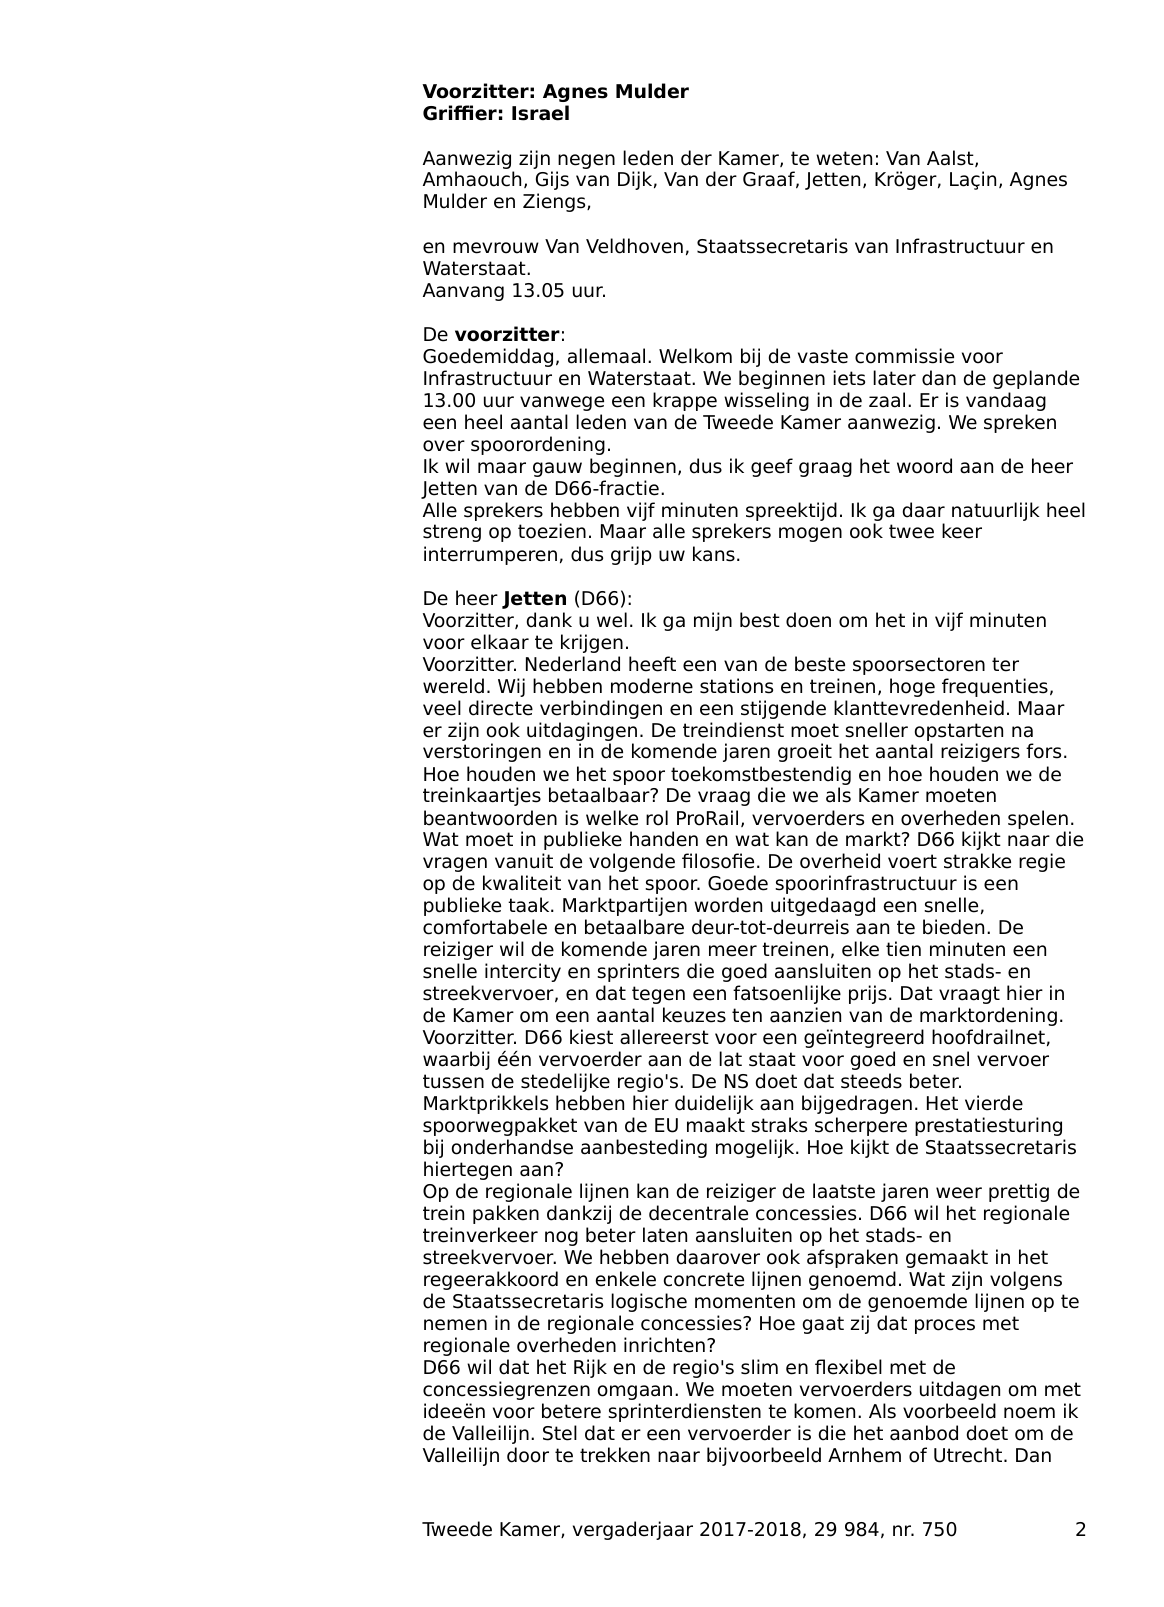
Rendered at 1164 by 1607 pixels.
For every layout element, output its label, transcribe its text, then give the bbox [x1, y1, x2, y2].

text Aanwezig zijn negen leden der Kamer, te weten: Van Aalst, Amhaouch, Gijs van Dijk, Van der Graaf, Jetten, Kröger, Laçin, Agnes Mulder en Ziengs, [422, 147, 1087, 213]
text Voorzitter. D66 kiest allereerst voor een geïntegreerd hoofdrailnet, waarbij één vervoerder aan de lat staat voor goed en snel vervoer tussen de stedelijke regio's. De NS doet dat steeds beter. Marktprikkels hebben hier duidelijk aan bijgedragen. Het vierde spoorwegpakket van de EU maakt straks scherpere prestatiesturing bij onderhandse aanbesteding mogelijk. Hoe kijkt de Staatssecretaris hiertegen aan? [422, 1027, 1087, 1181]
text Goedemiddag, allemaal. Welkom bij de vaste commissie voor Infrastructuur en Waterstaat. We beginnen iets later dan de geplande 13.00 uur vanwege een krappe wisseling in de zaal. Er is vandaag een heel aantal leden van de Tweede Kamer aanwezig. We spreken over spoorordening. [422, 346, 1087, 456]
text D66 wil dat het Rijk en de regio's slim en flexibel met de concessiegrenzen omgaan. We moeten vervoerders uitdagen om met ideeën voor betere sprinterdiensten te komen. Als voorbeeld noem ik de Valleilijn. Stel dat er een vervoerder is die het aanbod doet om de Valleilijn door te trekken naar bijvoorbeeld Arnhem of Utrecht. Dan [422, 1357, 1087, 1467]
text Voorzitter. Nederland heeft een van de beste spoorsectoren ter wereld. Wij hebben moderne stations en treinen, hoge frequenties, veel directe verbindingen en een stijgende klanttevredenheid. Maar er zijn ook uitdagingen. De treindienst moet sneller opstarten na verstoringen en in de komende jaren groeit het aantal reizigers fors. Hoe houden we het spoor toekomstbestendig en hoe houden we de treinkaartjes betaalbaar? De vraag die we als Kamer moeten beantwoorden is welke rol ProRail, vervoerders en overheden spelen. Wat moet in publieke handen en wat kan de markt? D66 kijkt naar die vragen vanuit de volgende filosofie. De overheid voert strakke regie op de kwaliteit van het spoor. Goede spoorinfrastructuur is een publieke taak. Marktpartijen worden uitgedaagd een snelle, comfortabele en betaalbare deur-tot-deurreis aan te bieden. De reiziger wil de komende jaren meer treinen, elke tien minuten een snelle intercity en sprinters die goed aansluiten op het stads- en streekvervoer, en dat tegen een fatsoenlijke prijs. Dat vraagt hier in de Kamer om een aantal keuzes ten aanzien van de marktordening. [422, 653, 1087, 1027]
text Voorzitter, dank u wel. Ik ga mijn best doen om het in vijf minuten voor elkaar te krijgen. [422, 609, 1087, 653]
text Op de regionale lijnen kan de reiziger de laatste jaren weer prettig de trein pakken dankzij de decentrale concessies. D66 wil het regionale treinverkeer nog beter laten aansluiten op het stads- en streekvervoer. We hebben daarover ook afspraken gemaakt in het regeerakkoord en enkele concrete lijnen genoemd. Wat zijn volgens de Staatssecretaris logische momenten om de genoemde lijnen op te nemen in de regionale concessies? Hoe gaat zij dat proces met regionale overheden inrichten? [422, 1181, 1087, 1357]
text Aanvang 13.05 uur. [422, 279, 1087, 301]
text Alle sprekers hebben vijf minuten spreektijd. Ik ga daar natuurlijk heel streng op toezien. Maar alle sprekers mogen ook twee keer interrumperen, dus grijp uw kans. [422, 499, 1087, 565]
text Voorzitter: Agnes Mulder [422, 81, 1087, 103]
text Griffier: Israel [422, 103, 1087, 125]
text De voorzitter: [422, 324, 1087, 346]
text Ik wil maar gauw beginnen, dus ik geef graag het woord aan de heer Jetten van de D66-fractie. [422, 456, 1087, 499]
text en mevrouw Van Veldhoven, Staatssecretaris van Infrastructuur en Waterstaat. [422, 236, 1087, 279]
text De heer Jetten (D66): [422, 588, 1087, 609]
